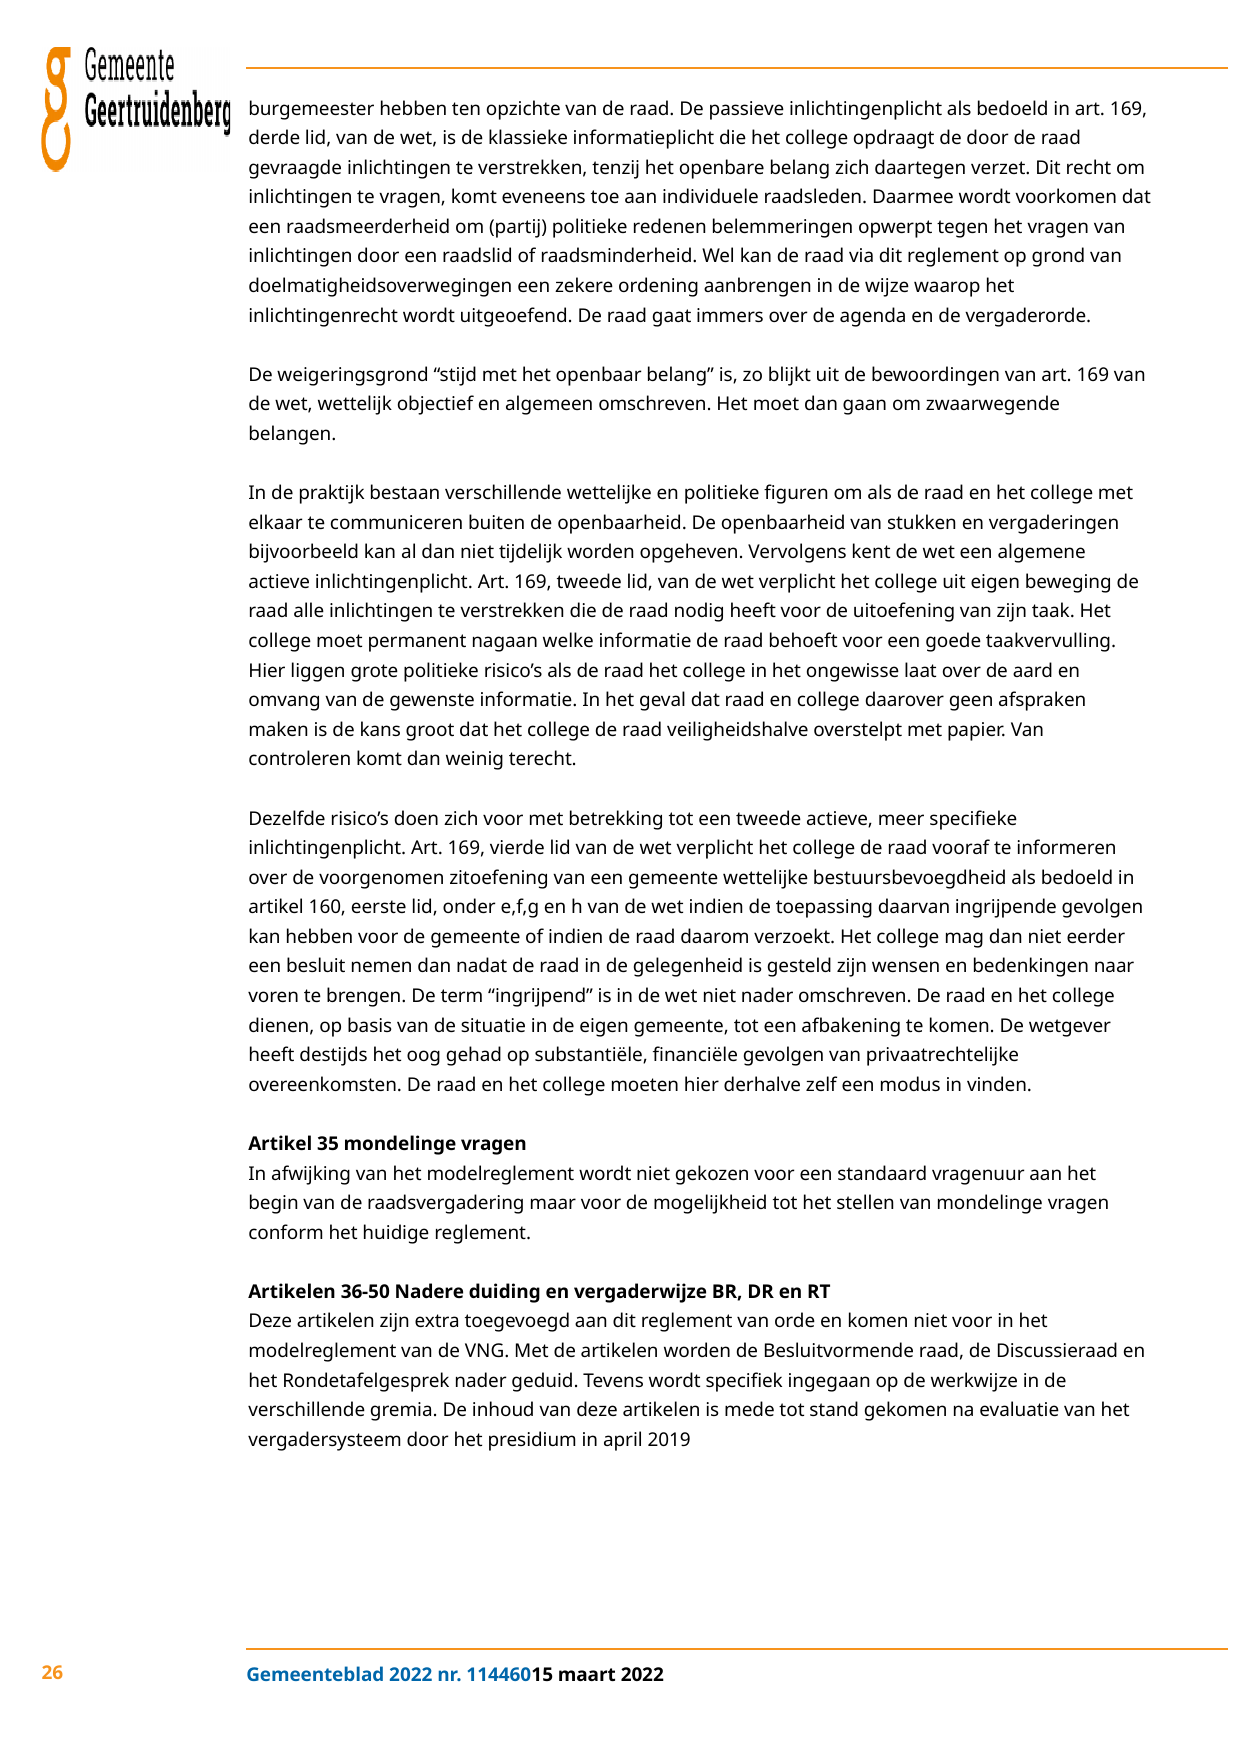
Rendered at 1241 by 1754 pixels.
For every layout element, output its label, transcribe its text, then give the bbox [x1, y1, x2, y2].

text Artikel 35 mondelinge vragen [248, 1130, 1152, 1156]
text In afwijking van het modelreglement wordt niet gekozen voor een standaard vragenuur aan het begin van de raadsvergadering maar voor de mogelijkheid tot het stellen van mondelinge vragen conform het huidige reglement. [248, 1160, 1152, 1245]
text In de praktijk bestaan verschillende wettelijke en politieke figuren om als de raad en het college met elkaar te communiceren buiten de openbaarheid. De openbaarheid van stukken en vergaderingen bijvoorbeeld kan al dan niet tijdelijk worden opgeheven. Vervolgens kent de wet een algemene actieve inlichtingenplicht. Art. 169, tweede lid, van de wet verplicht het college uit eigen beweging de raad alle inlichtingen te verstrekken die de raad nodig heeft voor de uitoefening van zijn taak. Het college moet permanent nagaan welke informatie de raad behoeft voor een goede taakvervulling. Hier liggen grote politieke risico’s als de raad het college in het ongewisse laat over de aard en omvang van de gewenste informatie. In het geval dat raad en college daarover geen afspraken maken is de kans groot dat het college de raad veiligheidshalve overstelpt met papier. Van controleren komt dan weinig terecht. [248, 479, 1152, 771]
text Artikelen 36-50 Nadere duiding en vergaderwijze BR, DR en RT [248, 1278, 1152, 1304]
text De weigeringsgrond “stijd met het openbaar belang” is, zo blijkt uit de bewoordingen van art. 169 van de wet, wettelijk objectief en algemeen omschreven. Het moet dan gaan om zwaarwegende belangen. [248, 361, 1152, 446]
picture [41, 47, 231, 172]
text Deze artikelen zijn extra toegevoegd aan dit reglement van orde en komen niet voor in het modelreglement van de VNG. Met de artikelen worden de Besluitvormende raad, de Discussieraad en het Rondetafelgesprek nader geduid. Tevens wordt specifiek ingegaan op de werkwijze in de verschillende gremia. De inhoud van deze artikelen is mede tot stand gekomen na evaluatie van het vergadersysteem door het presidium in april 2019 [248, 1308, 1152, 1452]
text burgemeester hebben ten opzichte van de raad. De passieve inlichtingenplicht als bedoeld in art. 169, derde lid, van de wet, is de klassieke informatieplicht die het college opdraagt de door de raad gevraagde inlichtingen te verstrekken, tenzij het openbare belang zich daartegen verzet. Dit recht om inlichtingen te vragen, komt eveneens toe aan individuele raadsleden. Daarmee wordt voorkomen dat een raadsmeerderheid om (partij) politieke redenen belemmeringen opwerpt tegen het vragen van inlichtingen door een raadslid of raadsminderheid. Wel kan de raad via dit reglement op grond van doelmatigheidsoverwegingen een zekere ordening aanbrengen in de wijze waarop het inlichtingenrecht wordt uitgeoefend. De raad gaat immers over de agenda en de vergaderorde. [248, 95, 1152, 328]
text Dezelfde risico’s doen zich voor met betrekking tot een tweede actieve, meer specifieke inlichtingenplicht. Art. 169, vierde lid van de wet verplicht het college de raad vooraf te informeren over de voorgenomen zitoefening van een gemeente wettelijke bestuursbevoegdheid als bedoeld in artikel 160, eerste lid, onder e,f,g en h van de wet indien de toepassing daarvan ingrijpende gevolgen kan hebben voor de gemeente of indien de raad daarom verzoekt. Het college mag dan niet eerder een besluit nemen dan nadat de raad in de gelegenheid is gesteld zijn wensen en bedenkingen naar voren te brengen. De term “ingrijpend” is in de wet niet nader omschreven. De raad en het college dienen, op basis van de situatie in de eigen gemeente, tot een afbakening te komen. De wetgever heeft destijds het oog gehad op substantiële, financiële gevolgen van privaatrechtelijke overeenkomsten. De raad en het college moeten hier derhalve zelf een modus in vinden. [248, 805, 1152, 1097]
